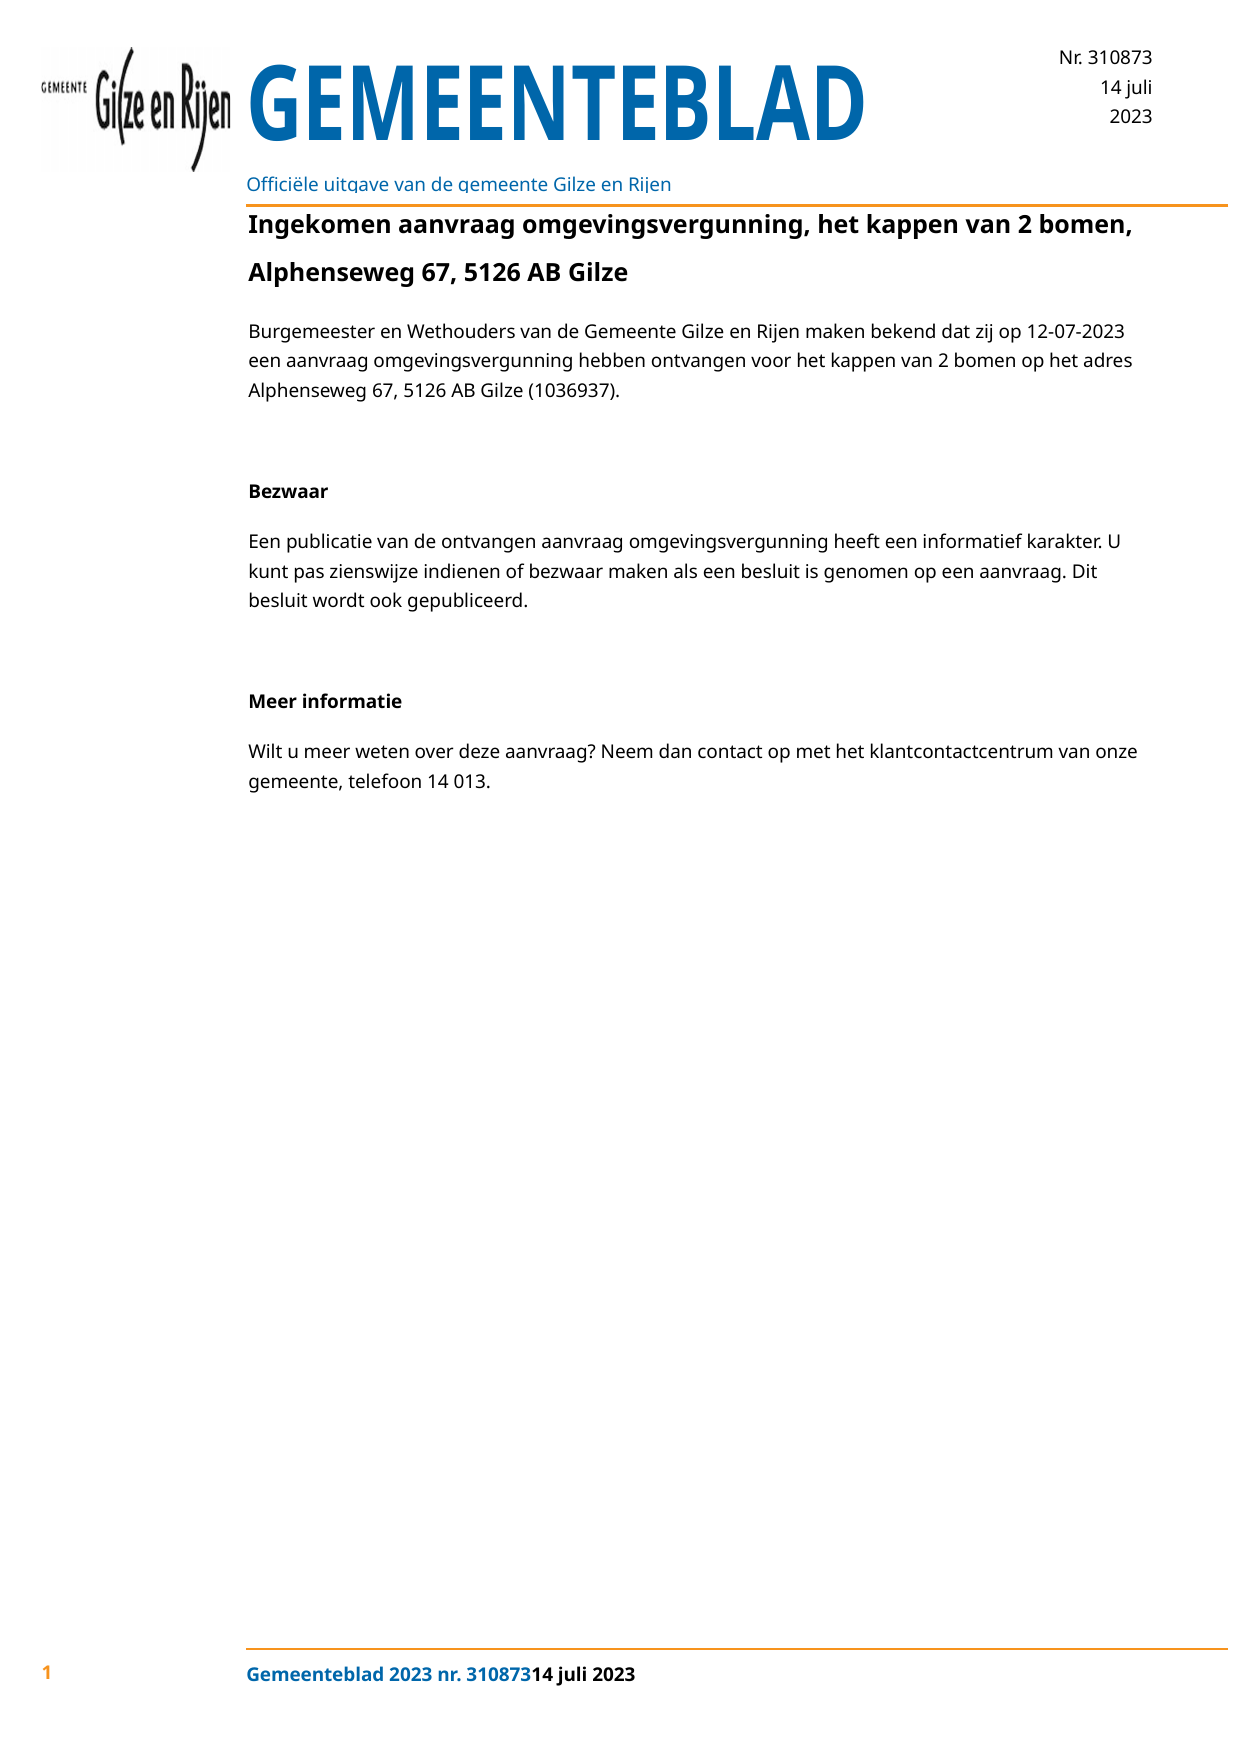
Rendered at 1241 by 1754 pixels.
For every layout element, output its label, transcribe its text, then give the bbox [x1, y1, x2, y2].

text Ingekomen aanvraag omgevingsvergunning, het kappen van 2 bomen, Alphenseweg 67, 5126 AB Gilze [248, 207, 1152, 288]
text Burgemeester en Wethouders van de Gemeente Gilze en Rijen maken bekend dat zij op 12-07-2023 een aanvraag omgevingsvergunning hebben ontvangen voor het kappen van 2 bomen op het adres Alphenseweg 67, 5126 AB Gilze (1036937). [248, 318, 1152, 403]
text Meer informatie [248, 688, 1152, 714]
text Een publicatie van de ontvangen aanvraag omgevingsvergunning heeft een informatief karakter. U kunt pas zienswijze indienen of bezwaar maken als een besluit is genomen op een aanvraag. Dit besluit wordt ook gepubliceerd. [248, 528, 1152, 613]
picture [41, 47, 231, 172]
text Bezwaar [248, 478, 1152, 504]
text Wilt u meer weten over deze aanvraag? Neem dan contact op met het klantcontactcentrum van onze gemeente, telefoon 14 013. [248, 739, 1152, 794]
